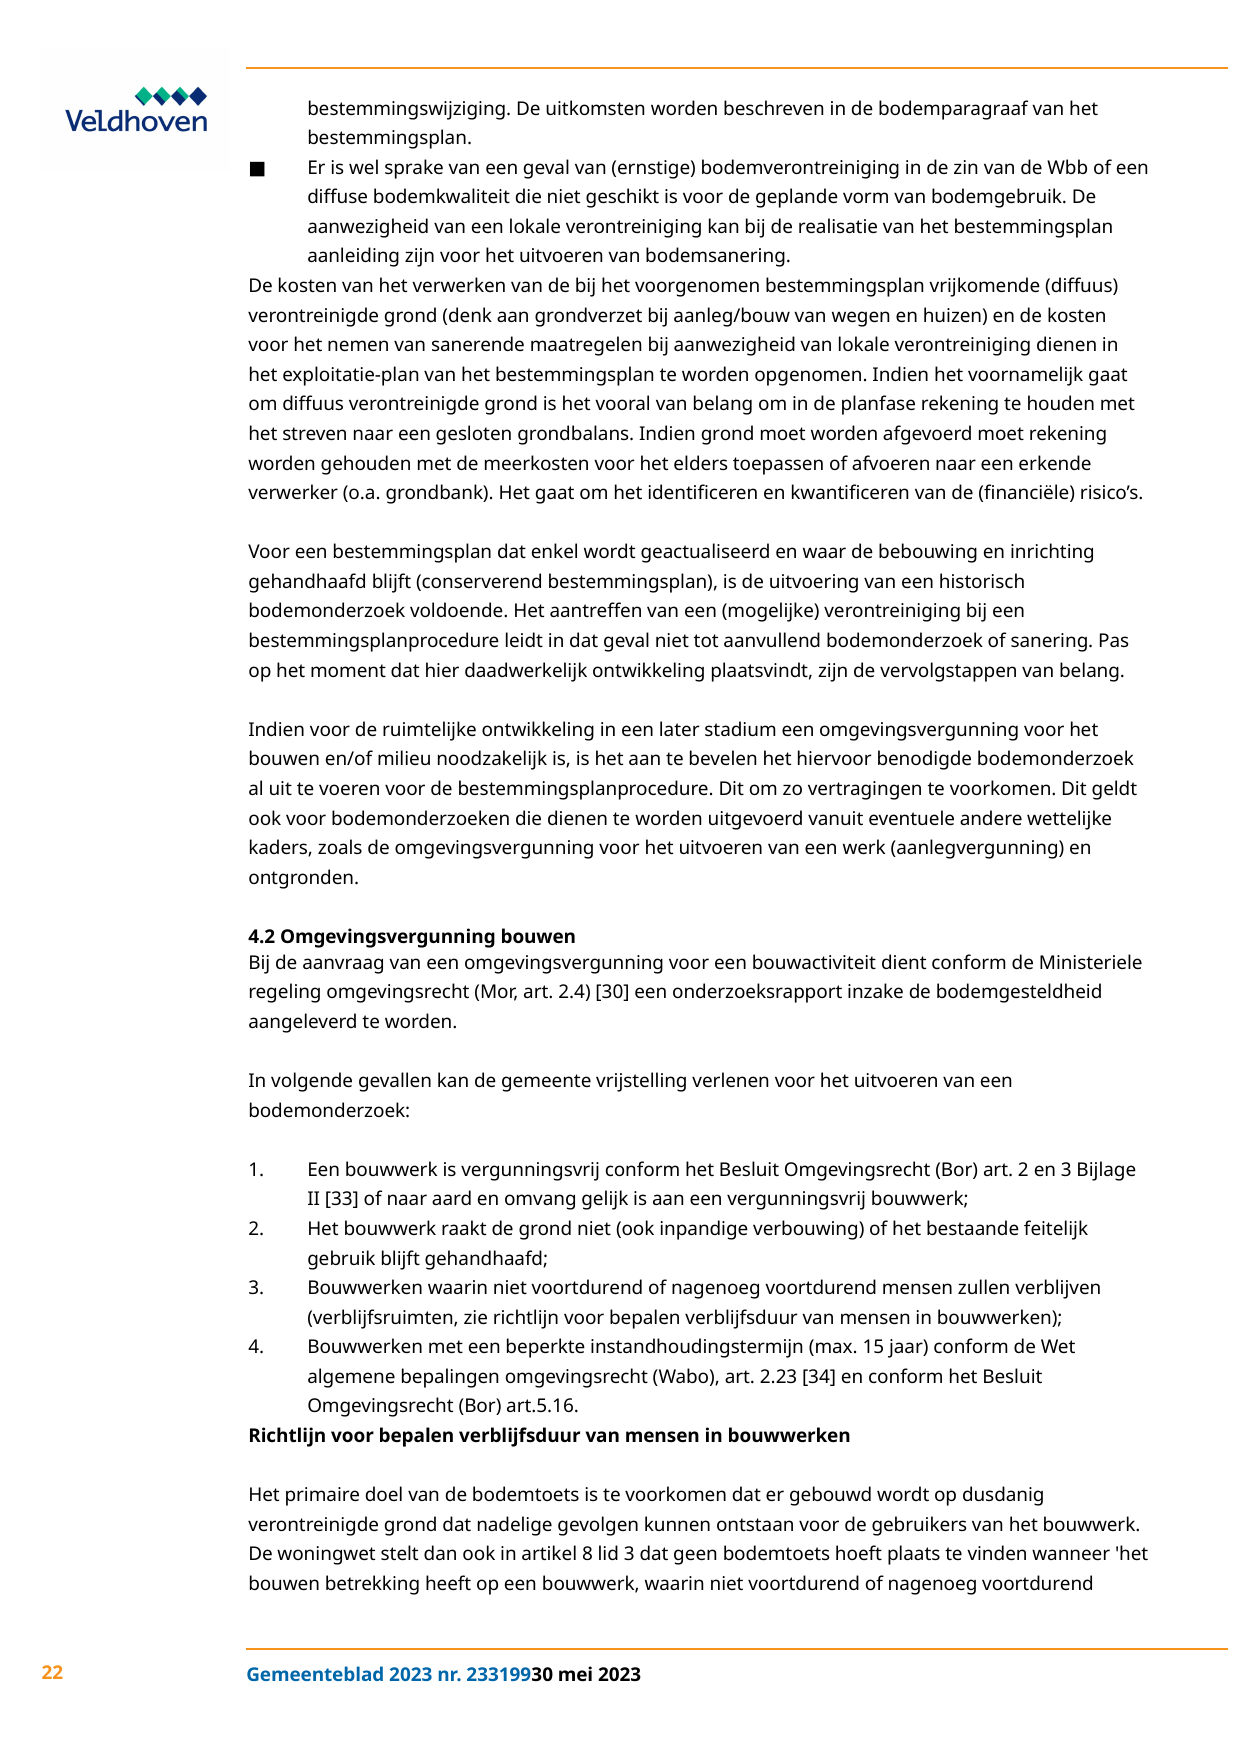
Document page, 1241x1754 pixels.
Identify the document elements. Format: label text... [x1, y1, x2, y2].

list Bouwwerken met een beperkte instandhoudingstermijn (max. 15 jaar) conform de Wet algemene bepalingen omgevingsrecht (Wabo), art. 2.23 [34] en conform het Besluit Omgevingsrecht (Bor) art.5.16. [248, 1333, 1152, 1418]
picture [41, 47, 231, 172]
text 4.2 Omgevingsvergunning bouwen [248, 923, 1152, 949]
list Het bouwwerk raakt de grond niet (ook inpandige verbouwing) of het bestaande feitelijk gebruik blijft gehandhaafd; [248, 1215, 1152, 1270]
list Bouwwerken waarin niet voortdurend of nagenoeg voortdurend mensen zullen verblijven (verblijfsruimten, zie richtlijn voor bepalen verblijfsduur van mensen in bouwwerken); [248, 1274, 1152, 1329]
text In volgende gevallen kan de gemeente vrijstelling verlenen voor het uitvoeren van een bodemonderzoek: [248, 1067, 1152, 1122]
text Bij de aanvraag van een omgevingsvergunning voor een bouwactiviteit dient conform de Ministeriele regeling omgevingsrecht (Mor, art. 2.4) [30] een onderzoeksrapport inzake de bodemgesteldheid aangeleverd te worden. [248, 949, 1152, 1034]
list Er is wel sprake van een geval van (ernstige) bodemverontreiniging in de zin van de Wbb of een diffuse bodemkwaliteit die niet geschikt is voor de geplande vorm van bodemgebruik. De aanwezigheid van een lokale verontreiniging kan bij de realisatie van het bestemmingsplan aanleiding zijn voor het uitvoeren van bodemsanering. [248, 154, 1152, 268]
table_header Richtlijn voor bepalen verblijfsduur van mensen in bouwwerken Het primaire doel van de bodemtoets is te voorkomen dat er gebouwd wordt op dusdanig verontreinigde grond dat nadelige gevolgen kunnen ontstaan voor de gebruikers van het bouwwerk. De woningwet stelt dan ook in artikel 8 lid 3 dat geen bodemtoets hoeft plaats te vinden wanneer 'het bouwen betrekking heeft op een bouwwerk, waarin niet voortdurend of nagenoeg voortdurend [248, 1422, 1152, 1596]
list bestemmingswijziging. De uitkomsten worden beschreven in de bodemparagraaf van het bestemmingsplan. [248, 95, 1152, 150]
list Een bouwwerk is vergunningsvrij conform het Besluit Omgevingsrecht (Bor) art. 2 en 3 Bijlage II [33] of naar aard en omvang gelijk is aan een vergunningsvrij bouwwerk; [248, 1156, 1152, 1211]
text Indien voor de ruimtelijke ontwikkeling in een later stadium een omgevingsvergunning voor het bouwen en/of milieu noodzakelijk is, is het aan te bevelen het hiervoor benodigde bodemonderzoek al uit te voeren voor de bestemmingsplanprocedure. Dit om zo vertragingen te voorkomen. Dit geldt ook voor bodemonderzoeken die dienen te worden uitgevoerd vanuit eventuele andere wettelijke kaders, zoals de omgevingsvergunning voor het uitvoeren van een werk (aanlegvergunning) en ontgronden. [248, 716, 1152, 890]
text Voor een bestemmingsplan dat enkel wordt geactualiseerd en waar de bebouwing en inrichting gehandhaafd blijft (conserverend bestemmingsplan), is de uitvoering van een historisch bodemonderzoek voldoende. Het aantreffen van een (mogelijke) verontreiniging bij een bestemmingsplanprocedure leidt in dat geval niet tot aanvullend bodemonderzoek of sanering. Pas op het moment dat hier daadwerkelijk ontwikkeling plaatsvindt, zijn de vervolgstappen van belang. [248, 538, 1152, 683]
text De kosten van het verwerken van de bij het voorgenomen bestemmingsplan vrijkomende (diffuus) verontreinigde grond (denk aan grondverzet bij aanleg/bouw van wegen en huizen) en de kosten voor het nemen van sanerende maatregelen bij aanwezigheid van lokale verontreiniging dienen in het exploitatie-plan van het bestemmingsplan te worden opgenomen. Indien het voornamelijk gaat om diffuus verontreinigde grond is het vooral van belang om in de planfase rekening te houden met het streven naar een gesloten grondbalans. Indien grond moet worden afgevoerd moet rekening worden gehouden met de meerkosten voor het elders toepassen of afvoeren naar een erkende verwerker (o.a. grondbank). Het gaat om het identificeren en kwantificeren van de (financiële) risico’s. [248, 272, 1152, 505]
